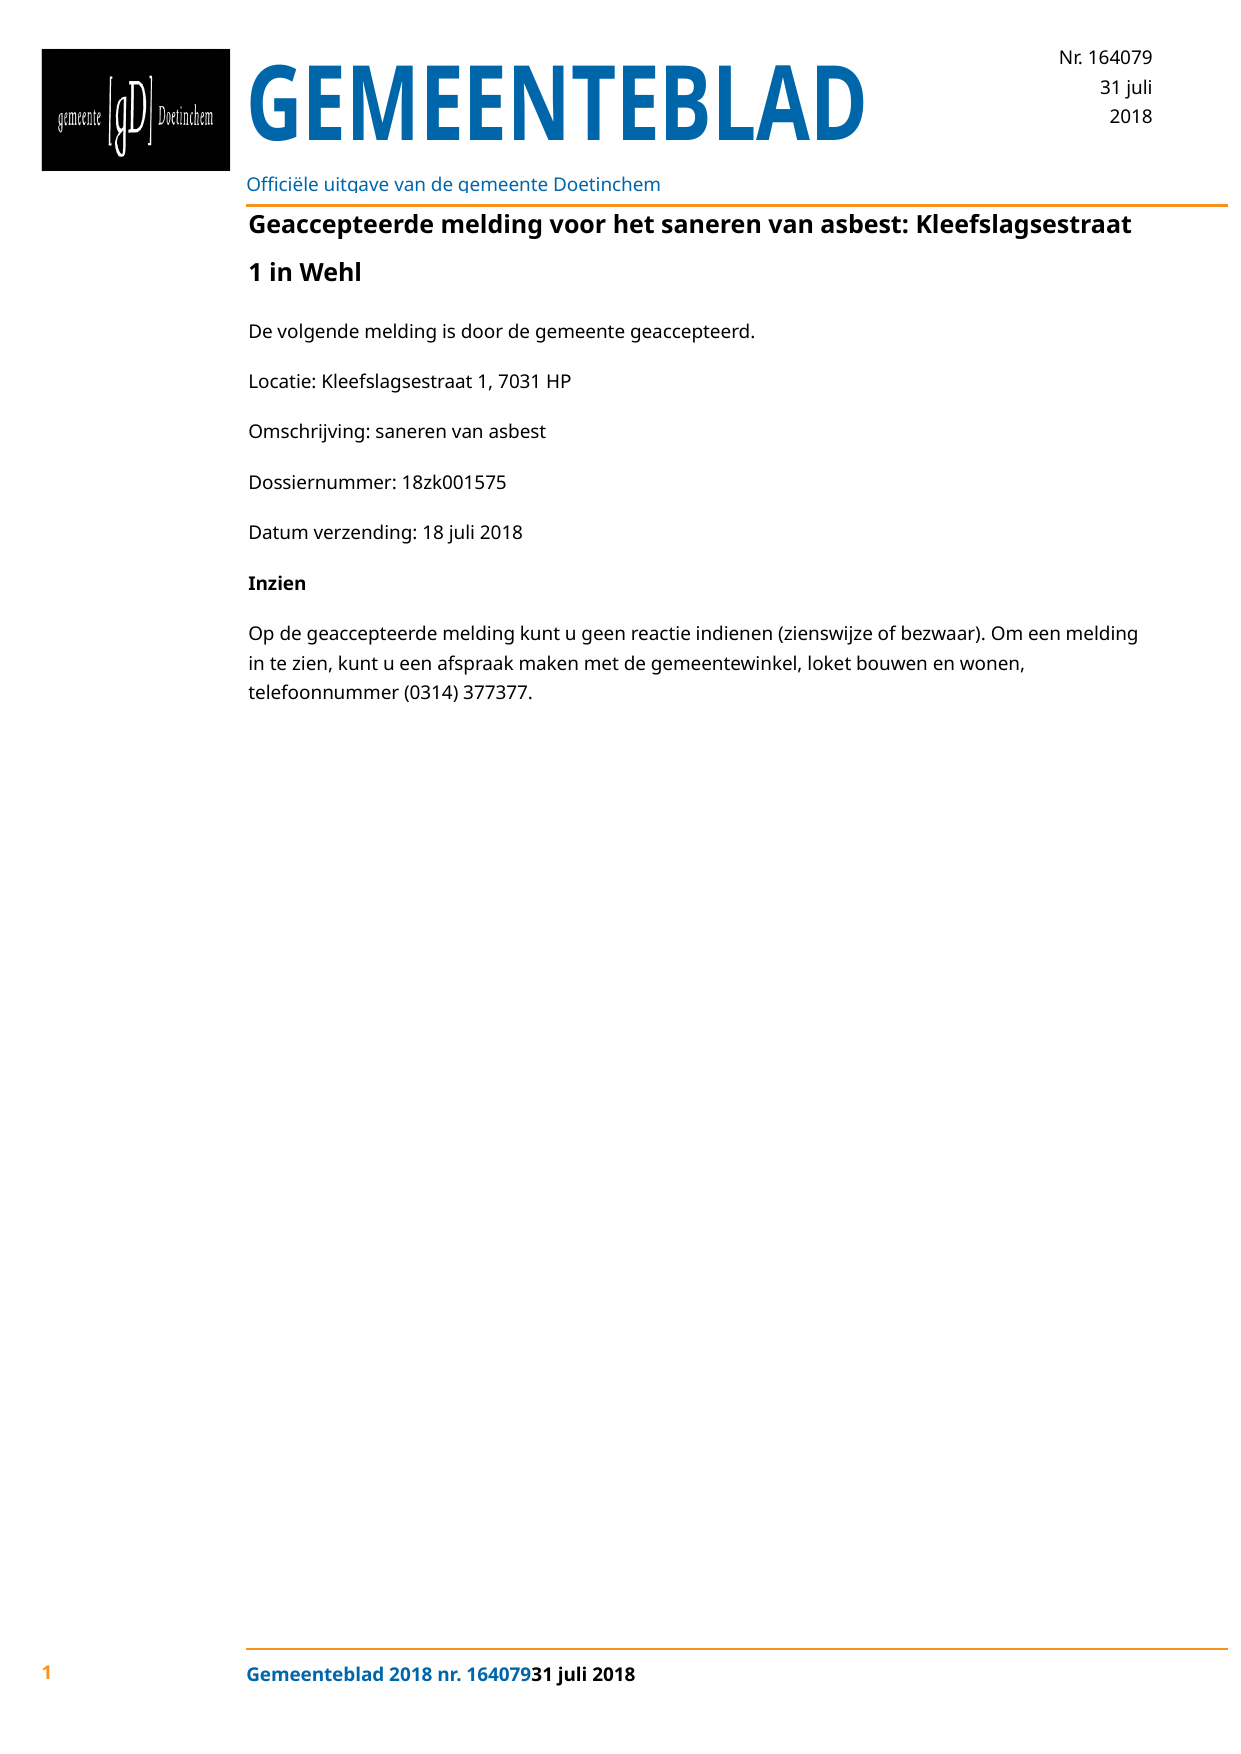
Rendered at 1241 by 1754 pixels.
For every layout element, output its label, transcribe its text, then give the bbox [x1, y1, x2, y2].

text Omschrijving: saneren van asbest [248, 419, 1152, 444]
text De volgende melding is door de gemeente geaccepteerd. [248, 318, 1152, 344]
text Locatie: Kleefslagsestraat 1, 7031 HP [248, 368, 1152, 394]
text Op de geaccepteerde melding kunt u geen reactie indienen (zienswijze of bezwaar). Om een melding in te zien, kunt u een afspraak maken met de gemeentewinkel, loket bouwen en wonen, telefoonnummer (0314) 377377. [248, 620, 1152, 705]
text Geaccepteerde melding voor het saneren van asbest: Kleefslagsestraat 1 in Wehl [248, 207, 1152, 288]
text Inzien [248, 570, 1152, 596]
text Dossiernummer: 18zk001575 [248, 469, 1152, 495]
text Datum verzending: 18 juli 2018 [248, 519, 1152, 545]
picture [41, 47, 231, 172]
